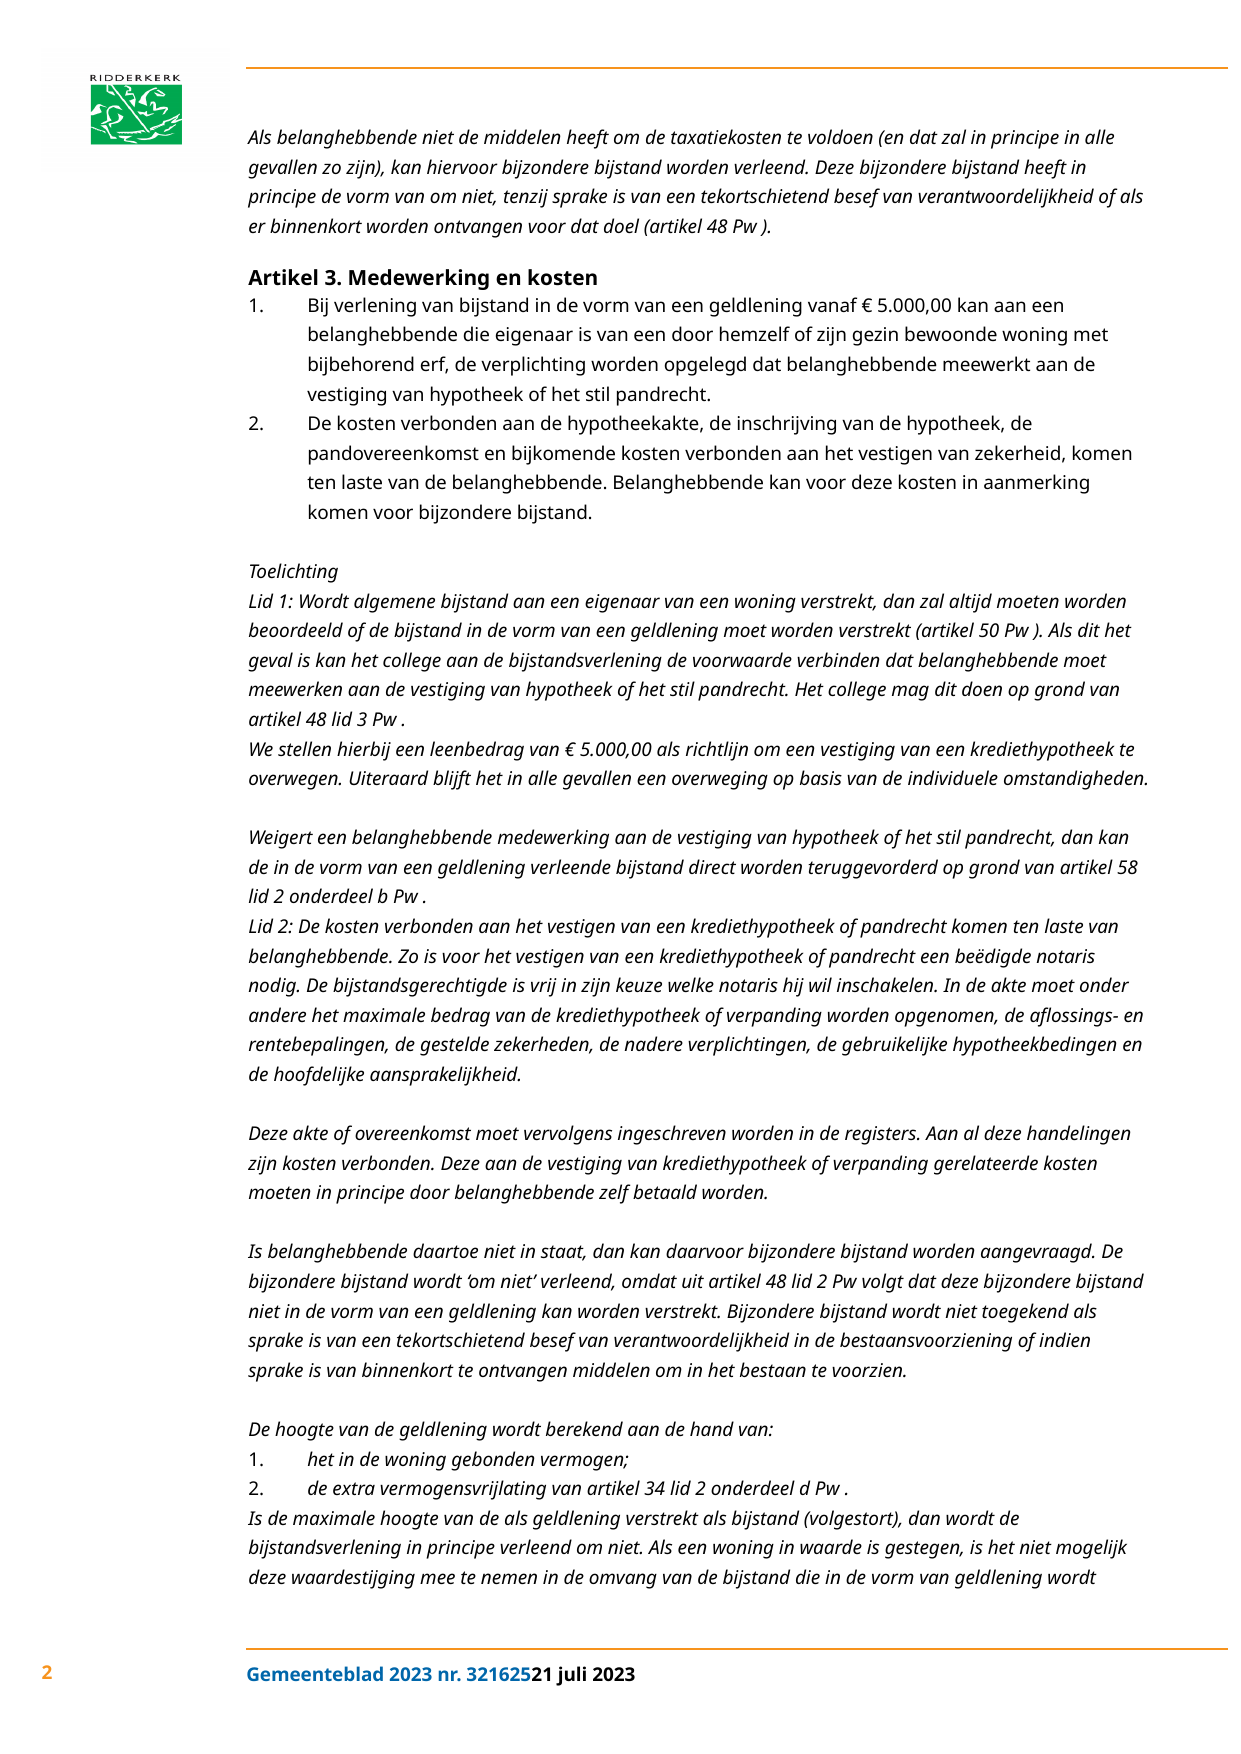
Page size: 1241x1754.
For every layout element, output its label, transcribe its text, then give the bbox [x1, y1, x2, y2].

text Als belanghebbende niet de middelen heeft om de taxatiekosten te voldoen (en dat zal in principe in alle gevallen zo zijn), kan hiervoor bijzondere bijstand worden verleend. Deze bijzondere bijstand heeft in principe de vorm van om niet, tenzij sprake is van een tekortschietend besef van verantwoordelijkheid of als er binnenkort worden ontvangen voor dat doel (artikel 48 Pw ). [248, 124, 1152, 239]
text Weigert een belanghebbende medewerking aan de vestiging van hypotheek of het stil pandrecht, dan kan de in de vorm van een geldlening verleende bijstand direct worden teruggevorderd op grond van artikel 58 lid 2 onderdeel b Pw . [248, 824, 1152, 909]
text De hoogte van de geldlening wordt berekend aan de hand van: [248, 1416, 1152, 1442]
text Toelichting [248, 558, 1152, 584]
text Is de maximale hoogte van de als geldlening verstrekt als bijstand (volgestort), dan wordt de bijstandsverlening in principe verleend om niet. Als een woning in waarde is gestegen, is het niet mogelijk deze waardestijging mee te nemen in de omvang van de bijstand die in de vorm van geldlening wordt [248, 1505, 1152, 1590]
list De kosten verbonden aan de hypotheekakte, de inschrijving van de hypotheek, de pandovereenkomst en bijkomende kosten verbonden aan het vestigen van zekerheid, komen ten laste van de belanghebbende. Belanghebbende kan voor deze kosten in aanmerking komen voor bijzondere bijstand. [248, 410, 1152, 525]
text Lid 1: Wordt algemene bijstand aan een eigenaar van een woning verstrekt, dan zal altijd moeten worden beoordeeld of de bijstand in de vorm van een geldlening moet worden verstrekt (artikel 50 Pw ). Als dit het geval is kan het college aan de bijstandsverlening de voorwaarde verbinden dat belanghebbende moet meewerken aan de vestiging van hypotheek of het stil pandrecht. Het college mag dit doen op grond van artikel 48 lid 3 Pw . [248, 588, 1152, 732]
text Is belanghebbende daartoe niet in staat, dan kan daarvoor bijzondere bijstand worden aangevraagd. De bijzondere bijstand wordt ‘om niet’ verleend, omdat uit artikel 48 lid 2 Pw volgt dat deze bijzondere bijstand niet in de vorm van een geldlening kan worden verstrekt. Bijzondere bijstand wordt niet toegekend als sprake is van een tekortschietend besef van verantwoordelijkheid in de bestaansvoorziening of indien sprake is van binnenkort te ontvangen middelen om in het bestaan te voorzien. [248, 1239, 1152, 1383]
text We stellen hierbij een leenbedrag van € 5.000,00 als richtlijn om een vestiging van een krediethypotheek te overwegen. Uiteraard blijft het in alle gevallen een overweging op basis van de individuele omstandigheden. [248, 736, 1152, 791]
list Bij verlening van bijstand in de vorm van een geldlening vanaf € 5.000,00 kan aan een belanghebbende die eigenaar is van een door hemzelf of zijn gezin bewoonde woning met bijbehorend erf, de verplichting worden opgelegd dat belanghebbende meewerkt aan de vestiging van hypotheek of het stil pandrecht. [248, 292, 1152, 406]
text Deze akte of overeenkomst moet vervolgens ingeschreven worden in de registers. Aan al deze handelingen zijn kosten verbonden. Deze aan de vestiging van krediethypotheek of verpanding gerelateerde kosten moeten in principe door belanghebbende zelf betaald worden. [248, 1120, 1152, 1205]
list de extra vermogensvrijlating van artikel 34 lid 2 onderdeel d Pw . [248, 1475, 1152, 1501]
picture [41, 47, 231, 172]
list het in de woning gebonden vermogen; [248, 1446, 1152, 1471]
text Lid 2: De kosten verbonden aan het vestigen van een krediethypotheek of pandrecht komen ten laste van belanghebbende. Zo is voor het vestigen van een krediethypotheek of pandrecht een beëdigde notaris nodig. De bijstandsgerechtigde is vrij in zijn keuze welke notaris hij wil inschakelen. In de akte moet onder andere het maximale bedrag van de krediethypotheek of verpanding worden opgenomen, de aflossings- en rentebepalingen, de gestelde zekerheden, de nadere verplichtingen, de gebruikelijke hypotheekbedingen en de hoofdelijke aansprakelijkheid. [248, 913, 1152, 1087]
text Artikel 3. Medewerking en kosten [248, 263, 1152, 292]
